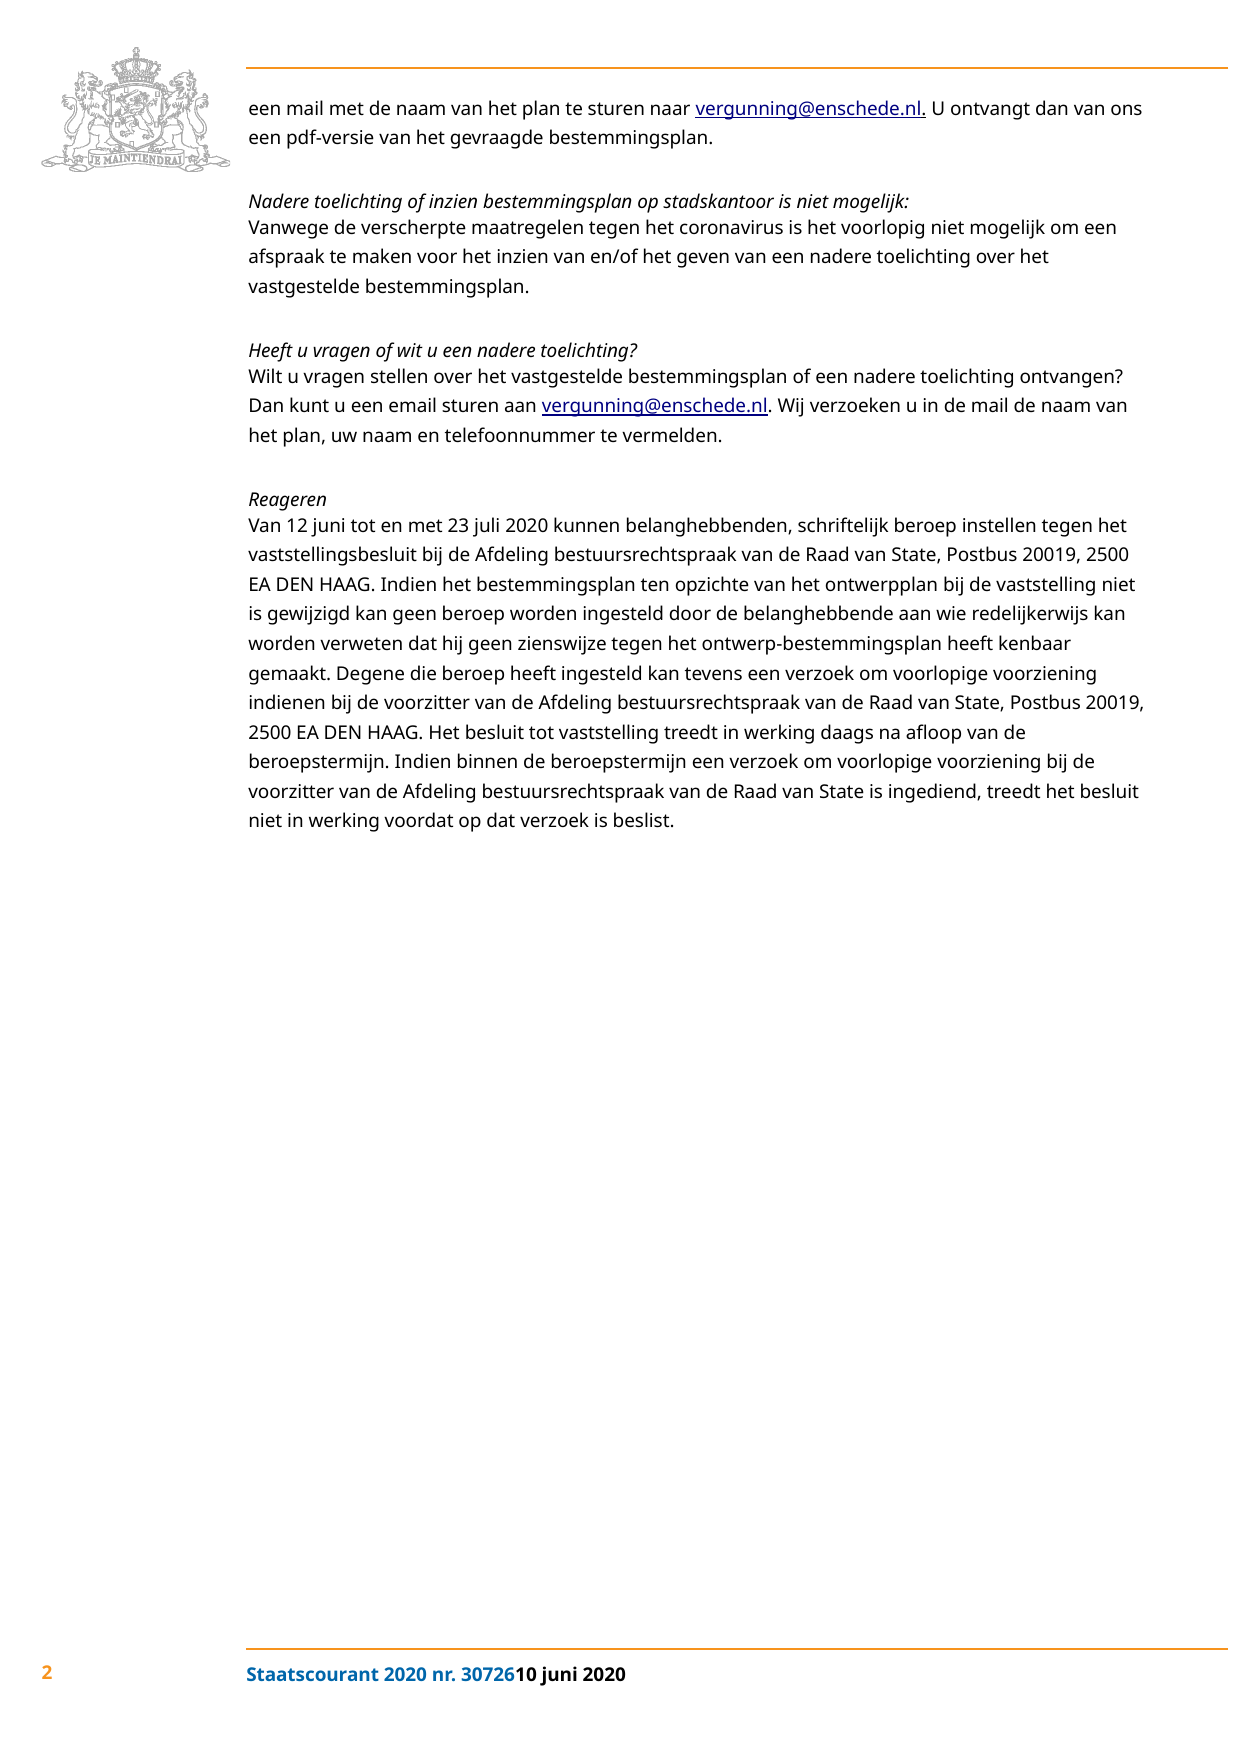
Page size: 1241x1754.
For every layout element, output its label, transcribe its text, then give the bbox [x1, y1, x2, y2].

text Heeft u vragen of wit u een nadere toelichting? [248, 337, 1152, 363]
text Reageren [248, 486, 1152, 512]
text Nadere toelichting of inzien bestemmingsplan op stadskantoor is niet mogelijk: [248, 188, 1152, 214]
text een mail met de naam van het plan te sturen naar vergunning@enschede.nl. U ontvangt dan van ons een pdf-versie van het gevraagde bestemmingsplan. [248, 95, 1152, 150]
text Vanwege de verscherpte maatregelen tegen het coronavirus is het voorlopig niet mogelijk om een afspraak te maken voor het inzien van en/of het geven van een nadere toelichting over het vastgestelde bestemmingsplan. [248, 214, 1152, 299]
text Wilt u vragen stellen over het vastgestelde bestemmingsplan of een nadere toelichting ontvangen? Dan kunt u een email sturen aan vergunning@enschede.nl. Wij verzoeken u in de mail de naam van het plan, uw naam en telefoonnummer te vermelden. [248, 363, 1152, 448]
text Van 12 juni tot en met 23 juli 2020 kunnen belanghebbenden, schriftelijk beroep instellen tegen het vaststellingsbesluit bij de Afdeling bestuursrechtspraak van de Raad van State, Postbus 20019, 2500 EA DEN HAAG. Indien het bestemmingsplan ten opzichte van het ontwerpplan bij de vaststelling niet is gewijzigd kan geen beroep worden ingesteld door de belanghebbende aan wie redelijkerwijs kan worden verweten dat hij geen zienswijze tegen het ontwerp-bestemmingsplan heeft kenbaar gemaakt. Degene die beroep heeft ingesteld kan tevens een verzoek om voorlopige voorziening indienen bij de voorzitter van de Afdeling bestuursrechtspraak van de Raad van State, Postbus 20019, 2500 EA DEN HAAG. Het besluit tot vaststelling treedt in werking daags na afloop van de beroepstermijn. Indien binnen de beroepstermijn een verzoek om voorlopige voorziening bij de voorzitter van de Afdeling bestuursrechtspraak van de Raad van State is ingediend, treedt het besluit niet in werking voordat op dat verzoek is beslist. [248, 512, 1152, 833]
picture [41, 47, 231, 172]
